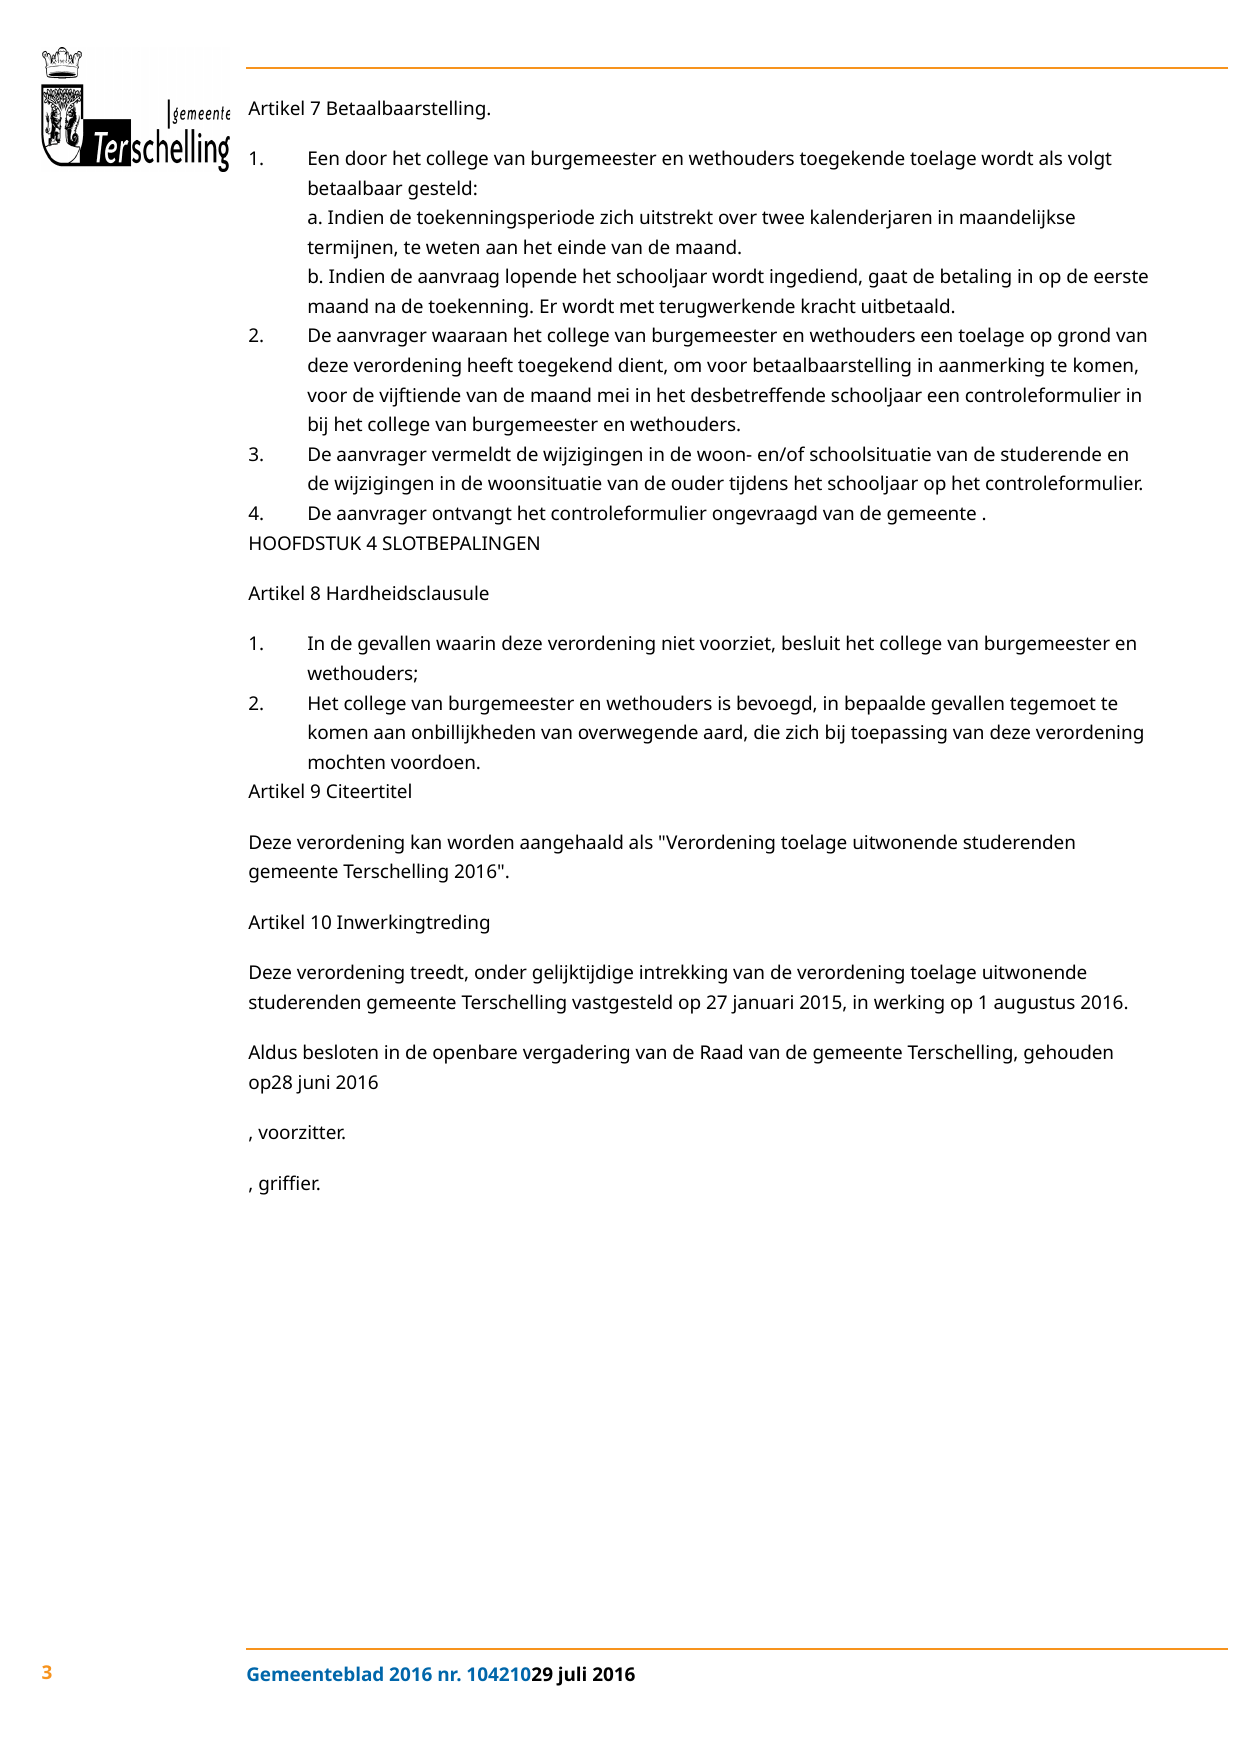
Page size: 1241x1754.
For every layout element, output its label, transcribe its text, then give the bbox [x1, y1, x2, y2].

text Artikel 10 Inwerkingtreding [248, 909, 1152, 935]
text Artikel 7 Betaalbaarstelling. [248, 95, 1152, 121]
list Een door het college van burgemeester en wethouders toegekende toelage wordt als volgt betaalbaar gesteld: [248, 145, 1152, 201]
text Deze verordening treedt, onder gelijktijdige intrekking van de verordening toelage uitwonende studerenden gemeente Terschelling vastgesteld op 27 januari 2015, in werking op 1 augustus 2016. [248, 959, 1152, 1015]
list De aanvrager vermeldt de wijzigingen in de woon- en/of schoolsituatie van de studerende en de wijzigingen in de woonsituatie van de ouder tijdens het schooljaar op het controleformulier. [248, 441, 1152, 496]
picture [41, 47, 231, 172]
list In de gevallen waarin deze verordening niet voorziet, besluit het college van burgemeester en wethouders; [248, 631, 1152, 686]
list De aanvrager waaraan het college van burgemeester en wethouders een toelage op grond van deze verordening heeft toegekend dient, om voor betaalbaarstelling in aanmerking te komen, voor de vijftiende van de maand mei in het desbetreffende schooljaar een controleformulier in bij het college van burgemeester en wethouders. [248, 323, 1152, 437]
list a. Indien de toekenningsperiode zich uitstrekt over twee kalenderjaren in maandelijkse termijnen, te weten aan het einde van de maand. [248, 204, 1152, 260]
text Artikel 9 Citeertitel [248, 778, 1152, 804]
list Het college van burgemeester en wethouders is bevoegd, in bepaalde gevallen tegemoet te komen aan onbillijkheden van overwegende aard, die zich bij toepassing van deze verordening mochten voordoen. [248, 690, 1152, 775]
list b. Indien de aanvraag lopende het schooljaar wordt ingediend, gaat de betaling in op de eerste maand na de toekenning. Er wordt met terugwerkende kracht uitbetaald. [248, 263, 1152, 319]
text Aldus besloten in de openbare vergadering van de Raad van de gemeente Terschelling, gehouden op28 juni 2016 [248, 1039, 1152, 1095]
text HOOFDSTUK 4 SLOTBEPALINGEN [248, 530, 1152, 556]
text , griffier. [248, 1170, 1152, 1196]
text Deze verordening kan worden aangehaald als "Verordening toelage uitwonende studerenden gemeente Terschelling 2016". [248, 829, 1152, 884]
text Artikel 8 Hardheidsclausule [248, 580, 1152, 606]
list De aanvrager ontvangt het controleformulier ongevraagd van de gemeente . [248, 500, 1152, 526]
text , voorzitter. [248, 1119, 1152, 1145]
